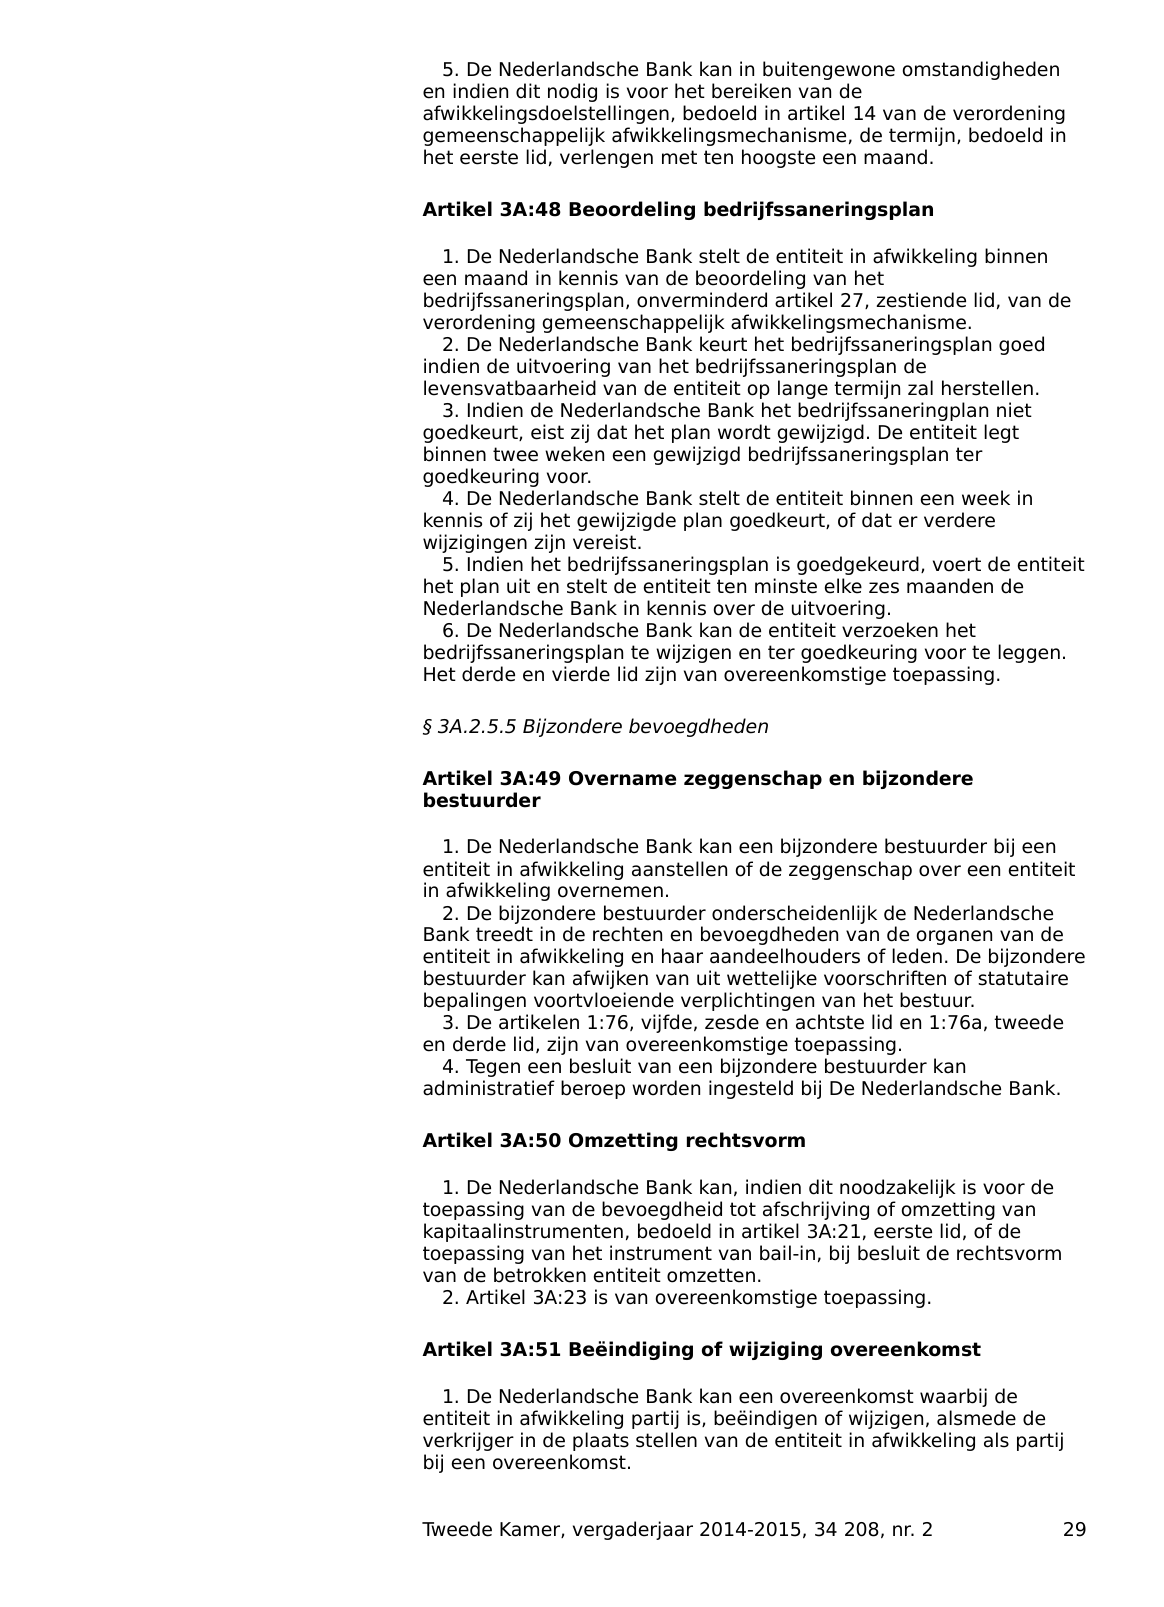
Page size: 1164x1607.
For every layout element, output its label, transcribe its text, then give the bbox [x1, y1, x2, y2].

subtitle Artikel 3A:50 Omzetting rechtsvorm [422, 1130, 1087, 1152]
text 2. Artikel 3A:23 is van overeenkomstige toepassing. [422, 1287, 1087, 1309]
text 5. Indien het bedrijfssaneringsplan is goedgekeurd, voert de entiteit het plan uit en stelt de entiteit ten minste elke zes maanden de Nederlandsche Bank in kennis over de uitvoering. [422, 554, 1087, 619]
text 1. De Nederlandsche Bank kan een overeenkomst waarbij de entiteit in afwikkeling partij is, beëindigen of wijzigen, alsmede de verkrijger in de plaats stellen van de entiteit in afwikkeling als partij bij een overeenkomst. [422, 1386, 1087, 1474]
text 3. Indien de Nederlandsche Bank het bedrijfssaneringplan niet goedkeurt, eist zij dat het plan wordt gewijzigd. De entiteit legt binnen twee weken een gewijzigd bedrijfssaneringsplan ter goedkeuring voor. [422, 400, 1087, 488]
text 3. De artikelen 1:76, vijfde, zesde en achtste lid en 1:76a, tweede en derde lid, zijn van overeenkomstige toepassing. [422, 1012, 1087, 1056]
subtitle Artikel 3A:49 Overname zeggenschap en bijzondere bestuurder [422, 767, 1087, 811]
text 1. De Nederlandsche Bank kan een bijzondere bestuurder bij een entiteit in afwikkeling aanstellen of de zeggenschap over een entiteit in afwikkeling overnemen. [422, 836, 1087, 902]
text 4. Tegen een besluit van een bijzondere bestuurder kan administratief beroep worden ingesteld bij De Nederlandsche Bank. [422, 1056, 1087, 1100]
text 4. De Nederlandsche Bank stelt de entiteit binnen een week in kennis of zij het gewijzigde plan goedkeurt, of dat er verdere wijzigingen zijn vereist. [422, 488, 1087, 554]
text 1. De Nederlandsche Bank kan, indien dit noodzakelijk is voor de toepassing van de bevoegdheid tot afschrijving of omzetting van kapitaalinstrumenten, bedoeld in artikel 3A:21, eerste lid, of de toepassing van het instrument van bail-in, bij besluit de rechtsvorm van de betrokken entiteit omzetten. [422, 1177, 1087, 1287]
text 6. De Nederlandsche Bank kan de entiteit verzoeken het bedrijfssaneringsplan te wijzigen en ter goedkeuring voor te leggen. Het derde en vierde lid zijn van overeenkomstige toepassing. [422, 619, 1087, 686]
text 5. De Nederlandsche Bank kan in buitengewone omstandigheden en indien dit nodig is voor het bereiken van de afwikkelingsdoelstellingen, bedoeld in artikel 14 van de verordening gemeenschappelijk afwikkelingsmechanisme, de termijn, bedoeld in het eerste lid, verlengen met ten hoogste een maand. [422, 59, 1087, 169]
text 2. De Nederlandsche Bank keurt het bedrijfssaneringsplan goed indien de uitvoering van het bedrijfssaneringsplan de levensvatbaarheid van de entiteit op lange termijn zal herstellen. [422, 334, 1087, 400]
text 1. De Nederlandsche Bank stelt de entiteit in afwikkeling binnen een maand in kennis van de beoordeling van het bedrijfssaneringsplan, onverminderd artikel 27, zestiende lid, van de verordening gemeenschappelijk afwikkelingsmechanisme. [422, 246, 1087, 334]
subtitle § 3A.2.5.5 Bijzondere bevoegdheden [422, 716, 1087, 737]
subtitle Artikel 3A:51 Beëindiging of wijziging overeenkomst [422, 1339, 1087, 1361]
subtitle Artikel 3A:48 Beoordeling bedrijfssaneringsplan [422, 199, 1087, 221]
text 2. De bijzondere bestuurder onderscheidenlijk de Nederlandsche Bank treedt in de rechten en bevoegdheden van de organen van de entiteit in afwikkeling en haar aandeelhouders of leden. De bijzondere bestuurder kan afwijken van uit wettelijke voorschriften of statutaire bepalingen voortvloeiende verplichtingen van het bestuur. [422, 902, 1087, 1012]
